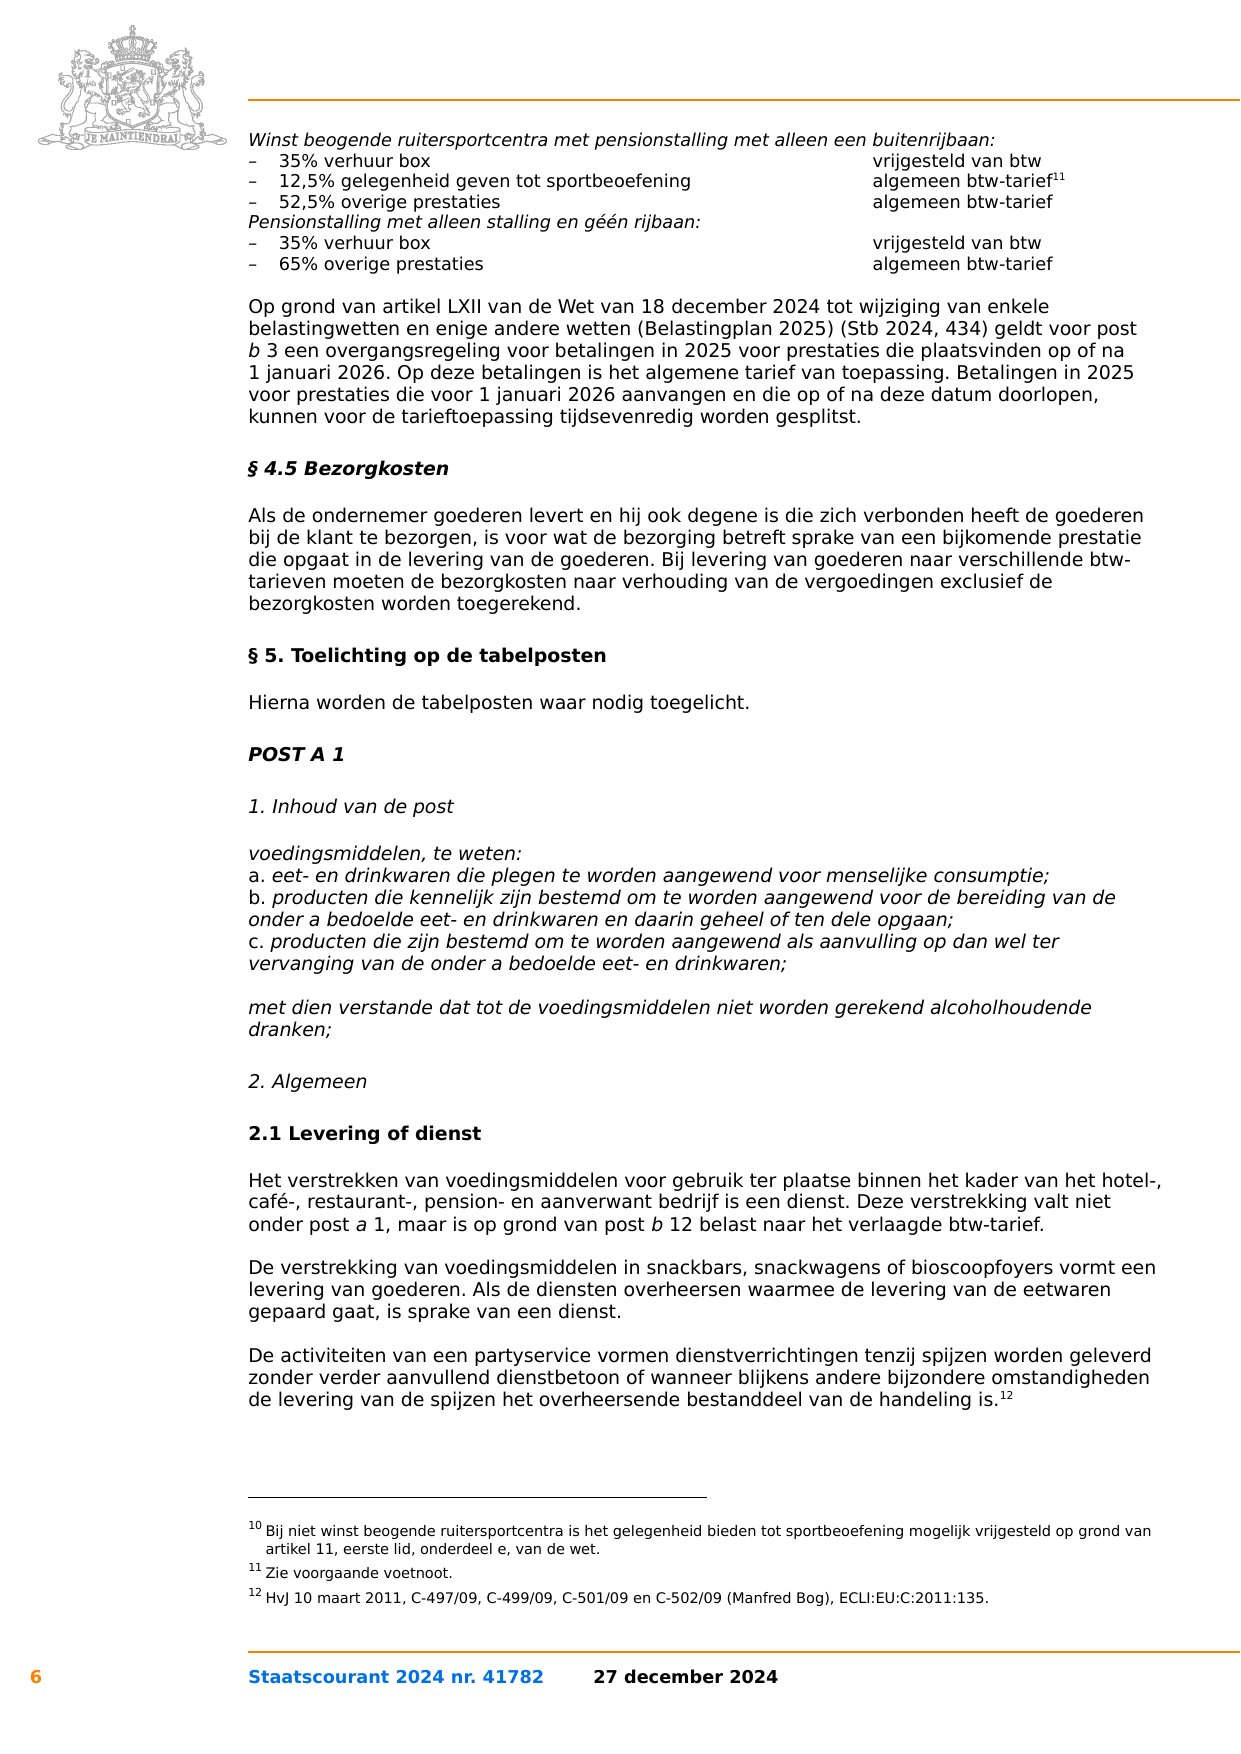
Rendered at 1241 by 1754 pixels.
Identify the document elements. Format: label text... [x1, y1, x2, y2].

table_cell – [248, 151, 273, 171]
table_cell algemeen btw-tarief [866, 171, 1163, 192]
table_cell – [248, 254, 273, 274]
table_cell – [248, 233, 273, 254]
text voedingsmiddelen, te weten: [248, 843, 1163, 865]
text Hierna worden de tabelposten waar nodig toegelicht. [248, 692, 1163, 714]
text HvJ 10 maart 2011, C-497/09, C-499/09, C-501/09 en C-502/09 (Manfred Bog), ECLI:EU:C:2011:135. [248, 1586, 1163, 1608]
text Het verstrekken van voedingsmiddelen voor gebruik ter plaatse binnen het kader van het hotel-, café-, restaurant-, pension- en aanverwant bedrijf is een dienst. Deze verstrekking valt niet onder post a 1, maar is op grond van post b 12 belast naar het verlaagde btw-tarief. [248, 1169, 1163, 1235]
table_cell – [248, 171, 273, 192]
table_cell 35% verhuur box [273, 233, 866, 254]
table_cell vrijgesteld van btw [866, 151, 1163, 171]
table_cell 12,5% gelegenheid geven tot sportbeoefening [273, 171, 866, 192]
table_cell 52,5% overige prestaties [273, 192, 866, 212]
table_cell 35% verhuur box [273, 151, 866, 171]
table_cell vrijgesteld van btw [866, 233, 1163, 254]
text b. producten die kennelijk zijn bestemd om te worden aangewend voor de bereiding van de onder a bedoelde eet- en drinkwaren en daarin geheel of ten dele opgaan; [248, 887, 1163, 931]
text Als de ondernemer goederen levert en hij ook degene is die zich verbonden heeft de goederen bij de klant te bezorgen, is voor wat de bezorging betreft sprake van een bijkomende prestatie die opgaat in de levering van de goederen. Bij levering van goederen naar verschillende btw-tarieven moeten de bezorgkosten naar verhouding van de vergoedingen exclusief de bezorgkosten worden toegerekend. [248, 505, 1163, 615]
table_cell – [248, 192, 273, 212]
text a. eet- en drinkwaren die plegen te worden aangewend voor menselijke consumptie; [248, 865, 1163, 887]
subtitle POST A 1 [248, 744, 1163, 766]
text met dien verstande dat tot de voedingsmiddelen niet worden gerekend alcoholhoudende dranken; [248, 997, 1163, 1041]
table_cell algemeen btw-tarief [866, 254, 1163, 274]
text De verstrekking van voedingsmiddelen in snackbars, snackwagens of bioscoopfoyers vormt een levering van goederen. Als de diensten overheersen waarmee de levering van de eetwaren gepaard gaat, is sprake van een dienst. [248, 1257, 1163, 1323]
subtitle § 4.5 Bezorgkosten [248, 458, 1163, 480]
picture [38, 25, 227, 150]
table_cell Pensionstalling met alleen stalling en géén rijbaan: [248, 213, 1163, 233]
subtitle 2. Algemeen [248, 1071, 1163, 1092]
table_cell Winst beogende ruitersportcentra met pensionstalling met alleen een buitenrijbaan: [248, 130, 1163, 151]
text Op grond van artikel LXII van de Wet van 18 december 2024 tot wijziging van enkele belastingwetten en enige andere wetten (Belastingplan 2025) (Stb 2024, 434) geldt voor post b 3 een overgangsregeling voor betalingen in 2025 voor prestaties die plaatsvinden op of na 1 januari 2026. Op deze betalingen is het algemene tarief van toepassing. Betalingen in 2025 voor prestaties die voor 1 januari 2026 aanvangen en die op of na deze datum doorlopen, kunnen voor de tarieftoepassing tijdsevenredig worden gesplitst. [248, 296, 1163, 428]
table_cell algemeen btw-tarief [866, 192, 1163, 212]
subtitle § 5. Toelichting op de tabelposten [248, 645, 1163, 667]
subtitle 1. Inhoud van de post [248, 796, 1163, 818]
text De activiteiten van een partyservice vormen dienstverrichtingen tenzij spijzen worden geleverd zonder verder aanvullend dienstbetoon of wanneer blijkens andere bijzondere omstandigheden de levering van de spijzen het overheersende bestanddeel van de handeling is. [248, 1345, 1163, 1411]
text c. producten die zijn bestemd om te worden aangewend als aanvulling op dan wel ter vervanging van de onder a bedoelde eet- en drinkwaren; [248, 931, 1163, 975]
table_cell 65% overige prestaties [273, 254, 866, 274]
subtitle 2.1 Levering of dienst [248, 1122, 1163, 1144]
